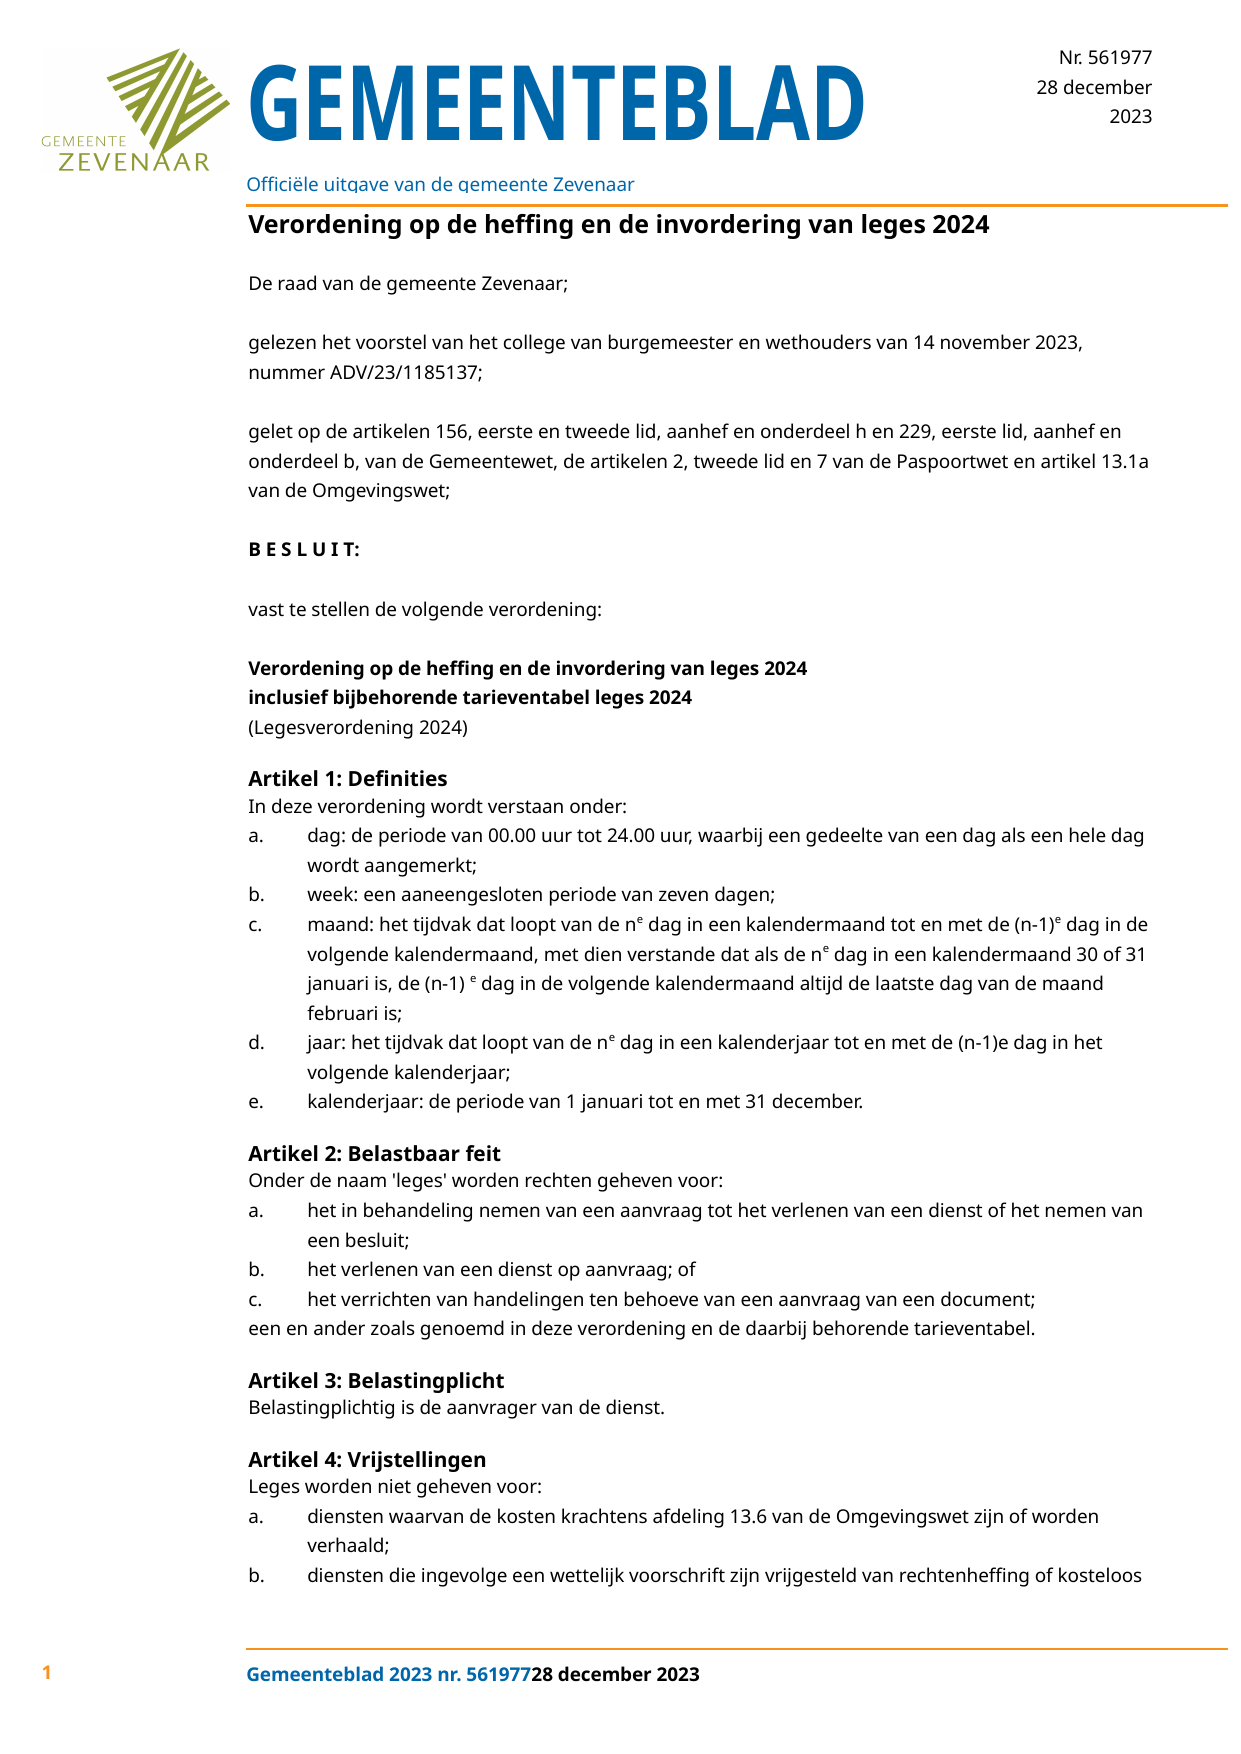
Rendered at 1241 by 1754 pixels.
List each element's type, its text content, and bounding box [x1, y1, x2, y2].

text De raad van de gemeente Zevenaar; [248, 270, 1152, 296]
list het verlenen van een dienst op aanvraag; of [248, 1256, 1152, 1282]
list het in behandeling nemen van een aanvraag tot het verlenen van een dienst of het nemen van een besluit; [248, 1197, 1152, 1252]
list kalenderjaar: de periode van 1 januari tot en met 31 december. [248, 1089, 1152, 1114]
list maand: het tijdvak dat loopt van de ne dag in een kalendermaand tot en met de (n-1)e dag in de volgende kalendermaand, met dien verstande dat als de ne dag in een kalendermaand 30 of 31 januari is, de (n-1) e dag in de volgende kalendermaand altijd de laatste dag van de maand februari is; [248, 911, 1152, 1026]
text een en ander zoals genoemd in deze verordening en de daarbij behorende tarieventabel. [248, 1316, 1152, 1341]
text Leges worden niet geheven voor: [248, 1473, 1152, 1499]
text Onder de naam 'leges' worden rechten geheven voor: [248, 1168, 1152, 1193]
list het verrichten van handelingen ten behoeve van een aanvraag van een document; [248, 1286, 1152, 1312]
text Verordening op de heffing en de invordering van leges 2024 [248, 207, 1152, 241]
text Artikel 4: Vrijstellingen [248, 1445, 1152, 1473]
text (Legesverordening 2024) [248, 714, 1152, 740]
text In deze verordening wordt verstaan onder: [248, 793, 1152, 819]
text Verordening op de heffing en de invordering van leges 2024 [248, 655, 1152, 681]
text vast te stellen de volgende verordening: [248, 596, 1152, 621]
list dag: de periode van 00.00 uur tot 24.00 uur, waarbij een gedeelte van een dag als een hele dag wordt aangemerkt; [248, 822, 1152, 878]
list diensten waarvan de kosten krachtens afdeling 13.6 van de Omgevingswet zijn of worden verhaald; [248, 1503, 1152, 1558]
text gelezen het voorstel van het college van burgemeester en wethouders van 14 november 2023, nummer ADV/23/1185137; [248, 329, 1152, 385]
picture [41, 47, 231, 172]
text Artikel 2: Belastbaar feit [248, 1139, 1152, 1168]
text Belastingplichtig is de aanvrager van de dienst. [248, 1394, 1152, 1420]
text gelet op de artikelen 156, eerste en tweede lid, aanhef en onderdeel h en 229, eerste lid, aanhef en onderdeel b, van de Gemeentewet, de artikelen 2, tweede lid en 7 van de Paspoortwet en artikel 13.1a van de Omgevingswet; [248, 418, 1152, 503]
list week: een aaneengesloten periode van zeven dagen; [248, 882, 1152, 907]
list diensten die ingevolge een wettelijk voorschrift zijn vrijgesteld van rechtenheffing of kosteloos [248, 1562, 1152, 1588]
text Artikel 3: Belastingplicht [248, 1366, 1152, 1394]
text Artikel 1: Definities [248, 764, 1152, 793]
text B E S L U I T: [248, 537, 1152, 562]
text inclusief bijbehorende tarieventabel leges 2024 [248, 684, 1152, 710]
list jaar: het tijdvak dat loopt van de ne dag in een kalenderjaar tot en met de (n-1)e dag in het volgende kalenderjaar; [248, 1029, 1152, 1085]
